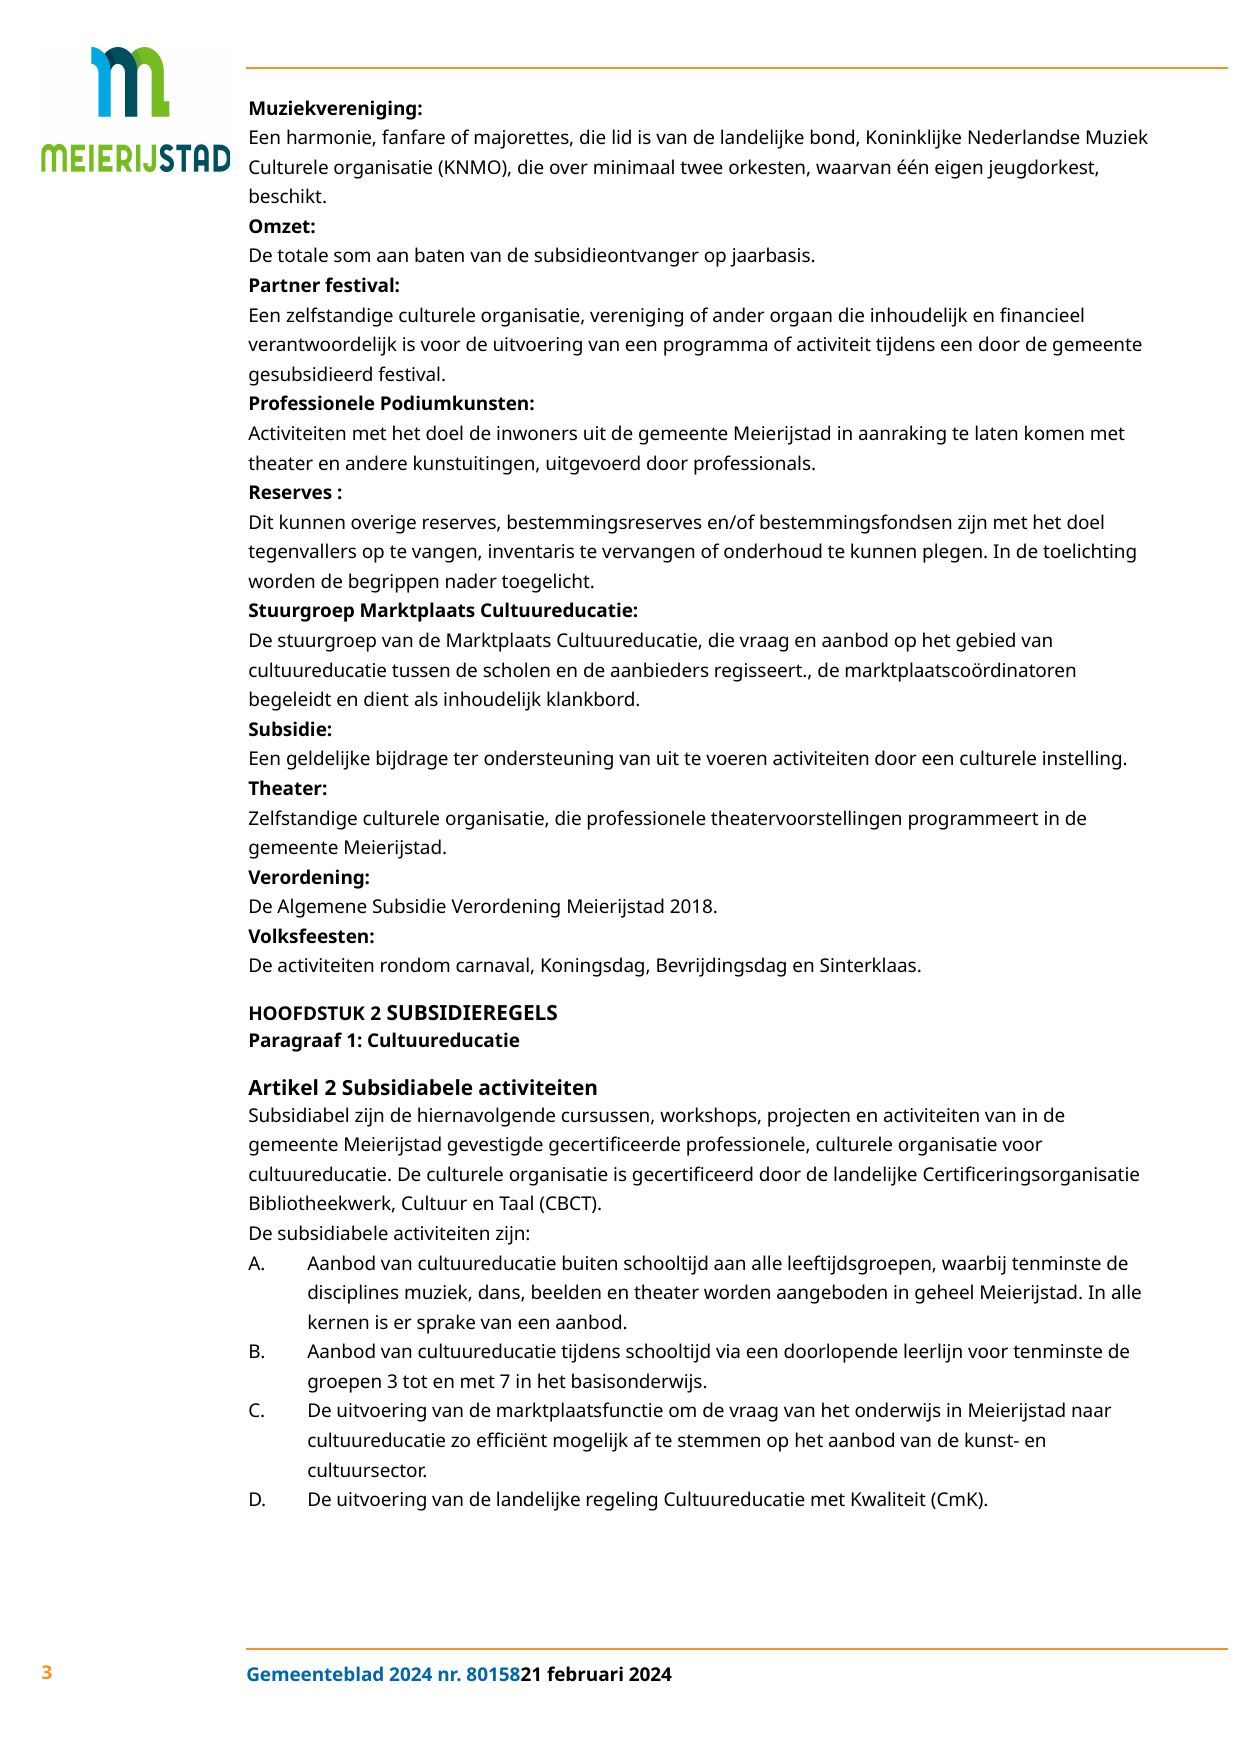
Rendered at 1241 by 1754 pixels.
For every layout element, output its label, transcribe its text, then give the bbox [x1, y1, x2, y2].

text Reserves : [248, 479, 1152, 505]
list Aanbod van cultuureducatie buiten schooltijd aan alle leeftijdsgroepen, waarbij tenminste de disciplines muziek, dans, beelden en theater worden aangeboden in geheel Meierijstad. In alle kernen is er sprake van een aanbod. [248, 1250, 1152, 1334]
text Subsidie: [248, 716, 1152, 742]
text Partner festival: [248, 272, 1152, 298]
text Verordening: [248, 864, 1152, 890]
text Een zelfstandige culturele organisatie, vereniging of ander orgaan die inhoudelijk en financieel verantwoordelijk is voor de uitvoering van een programma of activiteit tijdens een door de gemeente gesubsidieerd festival. [248, 302, 1152, 387]
list De uitvoering van de marktplaatsfunctie om de vraag van het onderwijs in Meierijstad naar cultuureducatie zo efficiënt mogelijk af te stemmen op het aanbod van de kunst- en cultuursector. [248, 1398, 1152, 1482]
text Een geldelijke bijdrage ter ondersteuning van uit te voeren activiteiten door een culturele instelling. [248, 746, 1152, 771]
text Paragraaf 1: Cultuureducatie [248, 1027, 1152, 1052]
text Artikel 2 Subsidiabele activiteiten [248, 1073, 1152, 1102]
text De activiteiten rondom carnaval, Koningsdag, Bevrijdingsdag en Sinterklaas. [248, 953, 1152, 978]
text Activiteiten met het doel de inwoners uit de gemeente Meierijstad in aanraking te laten komen met theater en andere kunstuitingen, uitgevoerd door professionals. [248, 420, 1152, 476]
text Dit kunnen overige reserves, bestemmingsreserves en/of bestemmingsfondsen zijn met het doel tegenvallers op te vangen, inventaris te vervangen of onderhoud te kunnen plegen. In de toelichting worden de begrippen nader toegelicht. [248, 509, 1152, 594]
picture [41, 47, 231, 172]
text Theater: [248, 775, 1152, 801]
text De totale som aan baten van de subsidieontvanger op jaarbasis. [248, 243, 1152, 268]
text Zelfstandige culturele organisatie, die professionele theatervoorstellingen programmeert in de gemeente Meierijstad. [248, 805, 1152, 860]
text Subsidiabel zijn de hiernavolgende cursussen, workshops, projecten en activiteiten van in de gemeente Meierijstad gevestigde gecertificeerde professionele, culturele organisatie voor cultuureducatie. De culturele organisatie is gecertificeerd door de landelijke Certificeringsorganisatie Bibliotheekwerk, Cultuur en Taal (CBCT). [248, 1102, 1152, 1216]
text Volksfeesten: [248, 923, 1152, 949]
list Aanbod van cultuureducatie tijdens schooltijd via een doorlopende leerlijn voor tenminste de groepen 3 tot en met 7 in het basisonderwijs. [248, 1338, 1152, 1394]
text Professionele Podiumkunsten: [248, 391, 1152, 416]
text Een harmonie, fanfare of majorettes, die lid is van de landelijke bond, Koninklijke Nederlandse Muziek Culturele organisatie (KNMO), die over minimaal twee orkesten, waarvan één eigen jeugdorkest, beschikt. [248, 124, 1152, 209]
text De subsidiabele activiteiten zijn: [248, 1220, 1152, 1246]
text Stuurgroep Marktplaats Cultuureducatie: [248, 598, 1152, 623]
list De uitvoering van de landelijke regeling Cultuureducatie met Kwaliteit (CmK). [248, 1486, 1152, 1512]
text De Algemene Subsidie Verordening Meierijstad 2018. [248, 893, 1152, 919]
text HOOFDSTUK 2 SUBSIDIEREGELS [248, 998, 1152, 1027]
text De stuurgroep van de Marktplaats Cultuureducatie, die vraag en aanbod op het gebied van cultuureducatie tussen de scholen en de aanbieders regisseert., de marktplaatscoördinatoren begeleidt en dient als inhoudelijk klankbord. [248, 627, 1152, 712]
text Omzet: [248, 213, 1152, 239]
text Muziekvereniging: [248, 95, 1152, 121]
